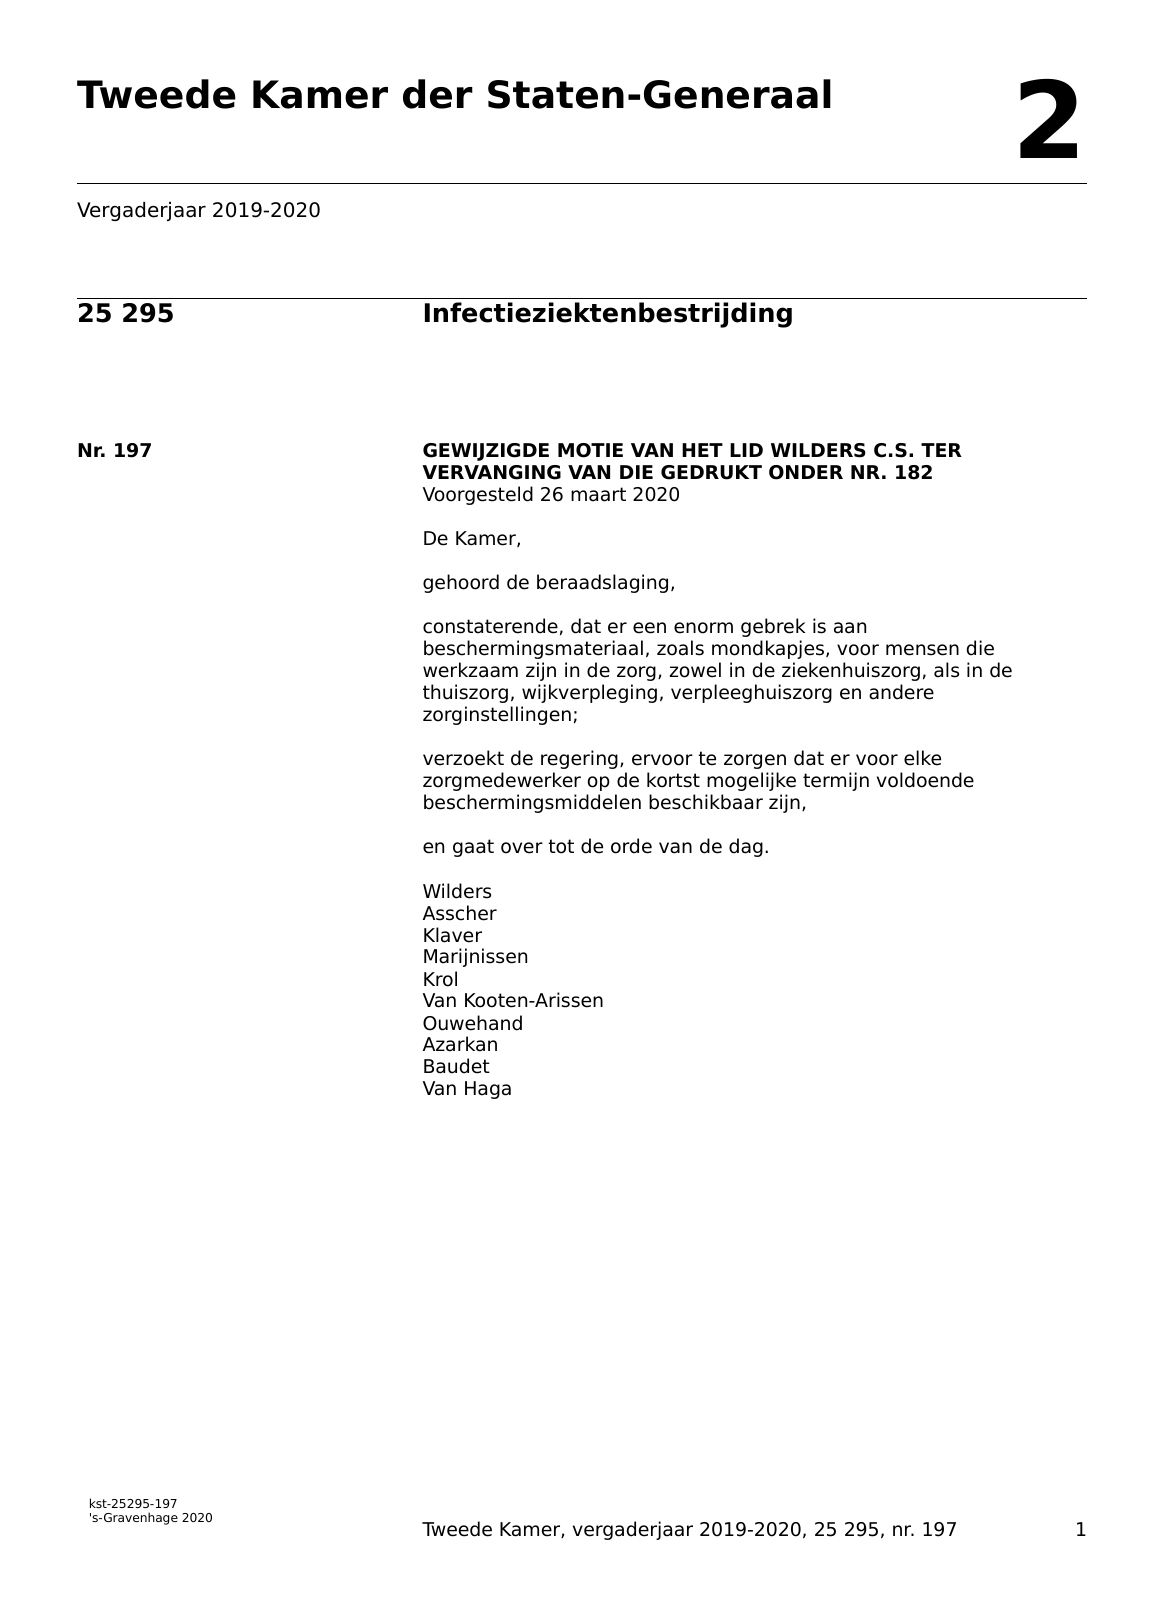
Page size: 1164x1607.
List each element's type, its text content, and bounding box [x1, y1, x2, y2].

text Klaver [422, 924, 1087, 946]
text en gaat over tot de orde van de dag. [422, 836, 1087, 858]
text constaterende, dat er een enorm gebrek is aan beschermingsmateriaal, zoals mondkapjes, voor mensen die werkzaam zijn in de zorg, zowel in de ziekenhuiszorg, als in de thuiszorg, wijkverpleging, verpleeghuiszorg en andere zorginstellingen; [422, 616, 1087, 726]
text Van Kooten-Arissen [422, 990, 1087, 1012]
text Marijnissen [422, 946, 1087, 968]
table_header 2 [886, 59, 1087, 183]
subtitle 25 295 Infectieziektenbestrijding [77, 299, 1087, 329]
text gehoord de beraadslaging, [422, 572, 1087, 594]
text Van Haga [422, 1078, 1087, 1100]
text Ouwehand [422, 1012, 1087, 1034]
subtitle Nr. 197 GEWIJZIGDE MOTIE VAN HET LID WILDERS C.S. TER VERVANGING VAN DIE GEDRUKT ONDER NR. 182 [77, 440, 1087, 484]
text Krol [422, 968, 1087, 990]
text kst-25295-197 [88, 1497, 323, 1511]
text Wilders [422, 881, 1087, 902]
text Voorgesteld 26 maart 2020 [422, 484, 1087, 506]
text Baudet [422, 1056, 1087, 1078]
text De Kamer, [422, 528, 1087, 550]
text Azarkan [422, 1034, 1087, 1056]
table_cell Vergaderjaar 2019-2020 [77, 184, 1087, 298]
table_header Tweede Kamer der Staten-Generaal [77, 59, 886, 183]
text Asscher [422, 902, 1087, 924]
text 's-Gravenhage 2020 [88, 1511, 323, 1525]
text verzoekt de regering, ervoor te zorgen dat er voor elke zorgmedewerker op de kortst mogelijke termijn voldoende beschermingsmiddelen beschikbaar zijn, [422, 748, 1087, 814]
